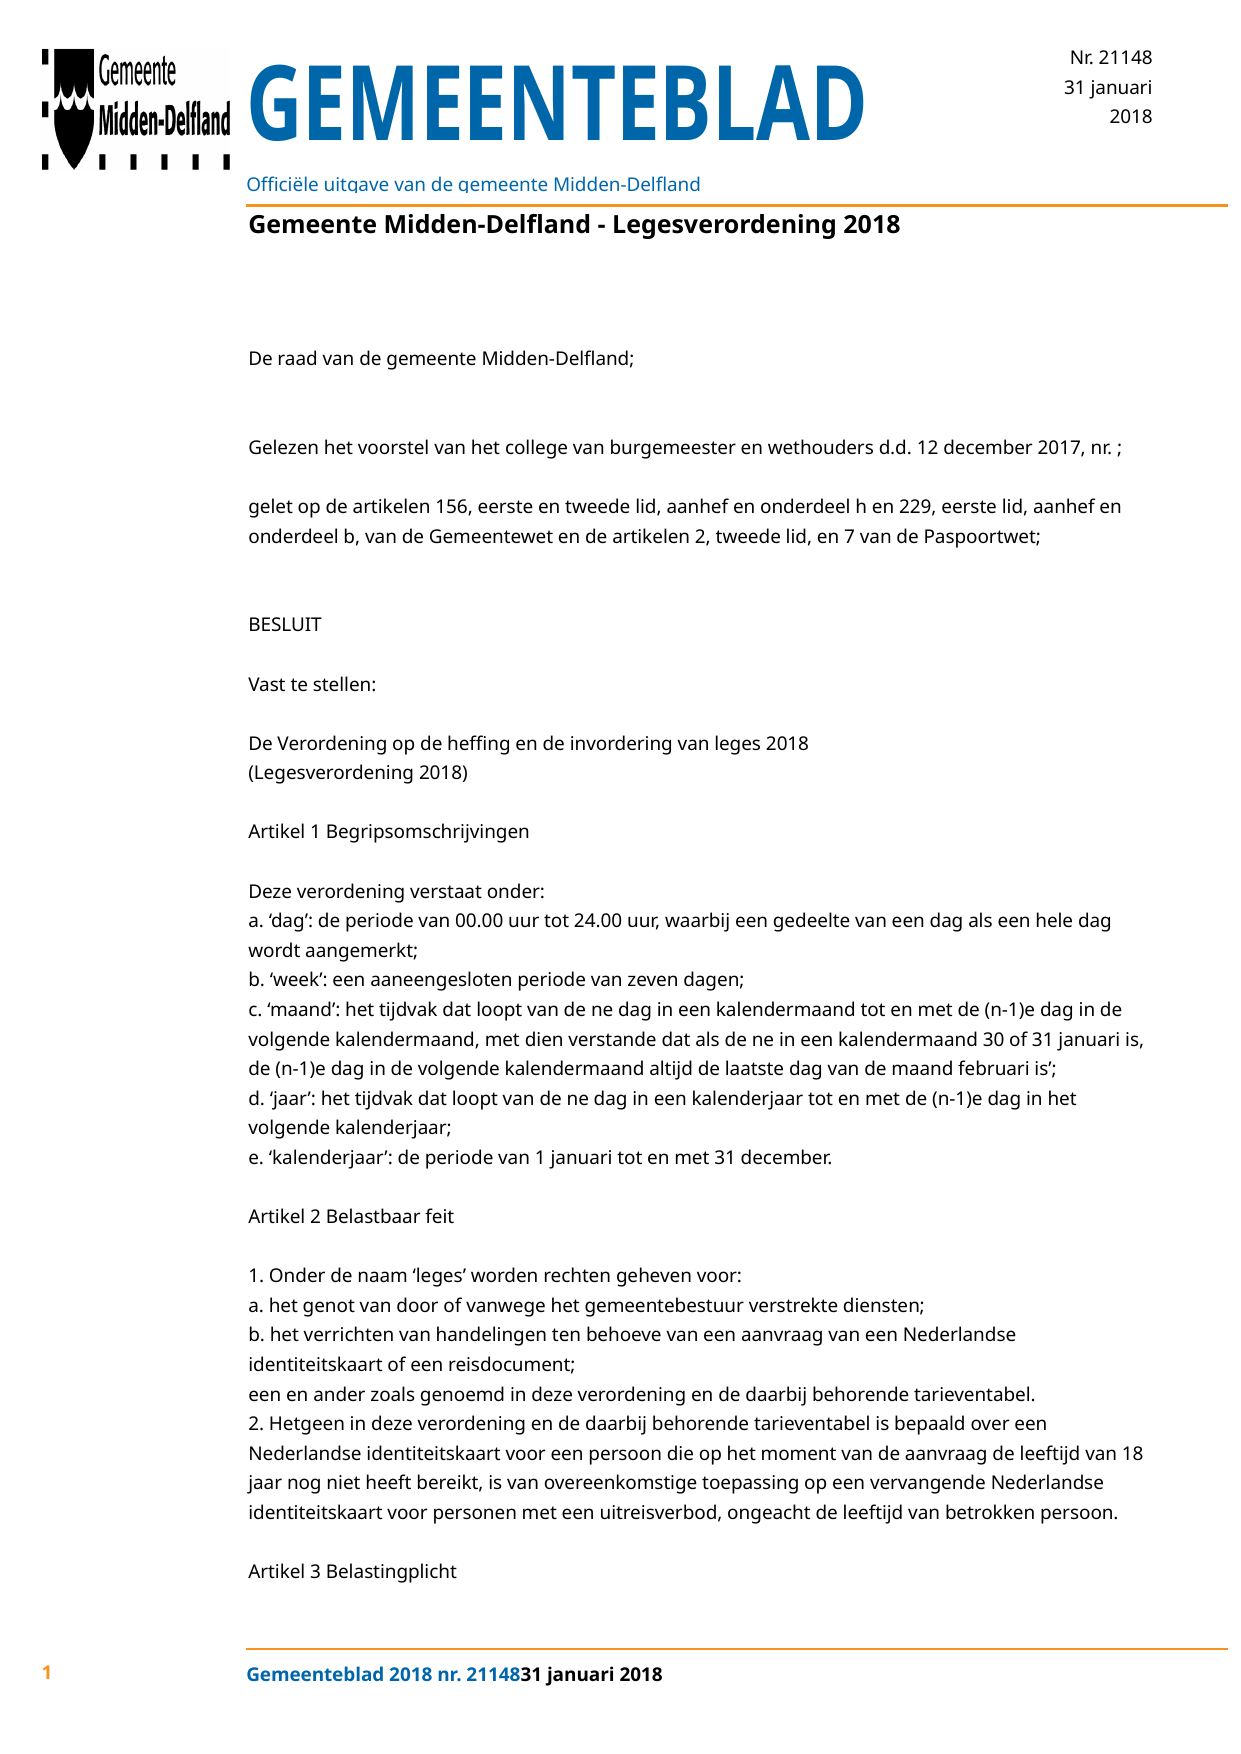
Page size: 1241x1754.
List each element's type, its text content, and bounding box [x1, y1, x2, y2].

text 1. Onder de naam ‘leges’ worden rechten geheven voor: [248, 1262, 1152, 1288]
text Gelezen het voorstel van het college van burgemeester en wethouders d.d. 12 december 2017, nr. ; [248, 434, 1152, 460]
text identiteitskaart of een reisdocument; [248, 1351, 1152, 1377]
text De raad van de gemeente Midden-Delfland; [248, 345, 1152, 371]
text Artikel 2 Belastbaar feit [248, 1203, 1152, 1229]
text BESLUIT [248, 612, 1152, 637]
text d. ‘jaar’: het tijdvak dat loopt van de ne dag in een kalenderjaar tot en met de (n-1)e dag in het volgende kalenderjaar; [248, 1085, 1152, 1140]
text een en ander zoals genoemd in deze verordening en de daarbij behorende tarieventabel. [248, 1381, 1152, 1406]
text a. het genot van door of vanwege het gemeentebestuur verstrekte diensten; [248, 1292, 1152, 1318]
text Vast te stellen: [248, 671, 1152, 696]
text (Legesverordening 2018) [248, 759, 1152, 785]
text Deze verordening verstaat onder: [248, 878, 1152, 903]
text b. het verrichten van handelingen ten behoeve van een aanvraag van een Nederlandse [248, 1322, 1152, 1347]
text gelet op de artikelen 156, eerste en tweede lid, aanhef en onderdeel h en 229, eerste lid, aanhef en onderdeel b, van de Gemeentewet en de artikelen 2, tweede lid, en 7 van de Paspoortwet; [248, 493, 1152, 548]
text Gemeente Midden-Delfland - Legesverordening 2018 [248, 207, 1152, 241]
text b. ‘week’: een aaneengesloten periode van zeven dagen; [248, 967, 1152, 992]
picture [41, 47, 231, 172]
text 2. Hetgeen in deze verordening en de daarbij behorende tarieventabel is bepaald over een Nederlandse identiteitskaart voor een persoon die op het moment van de aanvraag de leeftijd van 18 jaar nog niet heeft bereikt, is van overeenkomstige toepassing op een vervangende Nederlandse identiteitskaart voor personen met een uitreisverbod, ongeacht de leeftijd van betrokken persoon. [248, 1410, 1152, 1525]
text Artikel 3 Belastingplicht [248, 1558, 1152, 1584]
text Artikel 1 Begripsomschrijvingen [248, 819, 1152, 844]
text De Verordening op de heffing en de invordering van leges 2018 [248, 730, 1152, 756]
text a. ‘dag’: de periode van 00.00 uur tot 24.00 uur, waarbij een gedeelte van een dag als een hele dag wordt aangemerkt; [248, 907, 1152, 963]
text e. ‘kalenderjaar’: de periode van 1 januari tot en met 31 december. [248, 1144, 1152, 1170]
text c. ‘maand’: het tijdvak dat loopt van de ne dag in een kalendermaand tot en met de (n-1)e dag in de volgende kalendermaand, met dien verstande dat als de ne in een kalendermaand 30 of 31 januari is, de (n-1)e dag in de volgende kalendermaand altijd de laatste dag van de maand februari is’; [248, 996, 1152, 1081]
